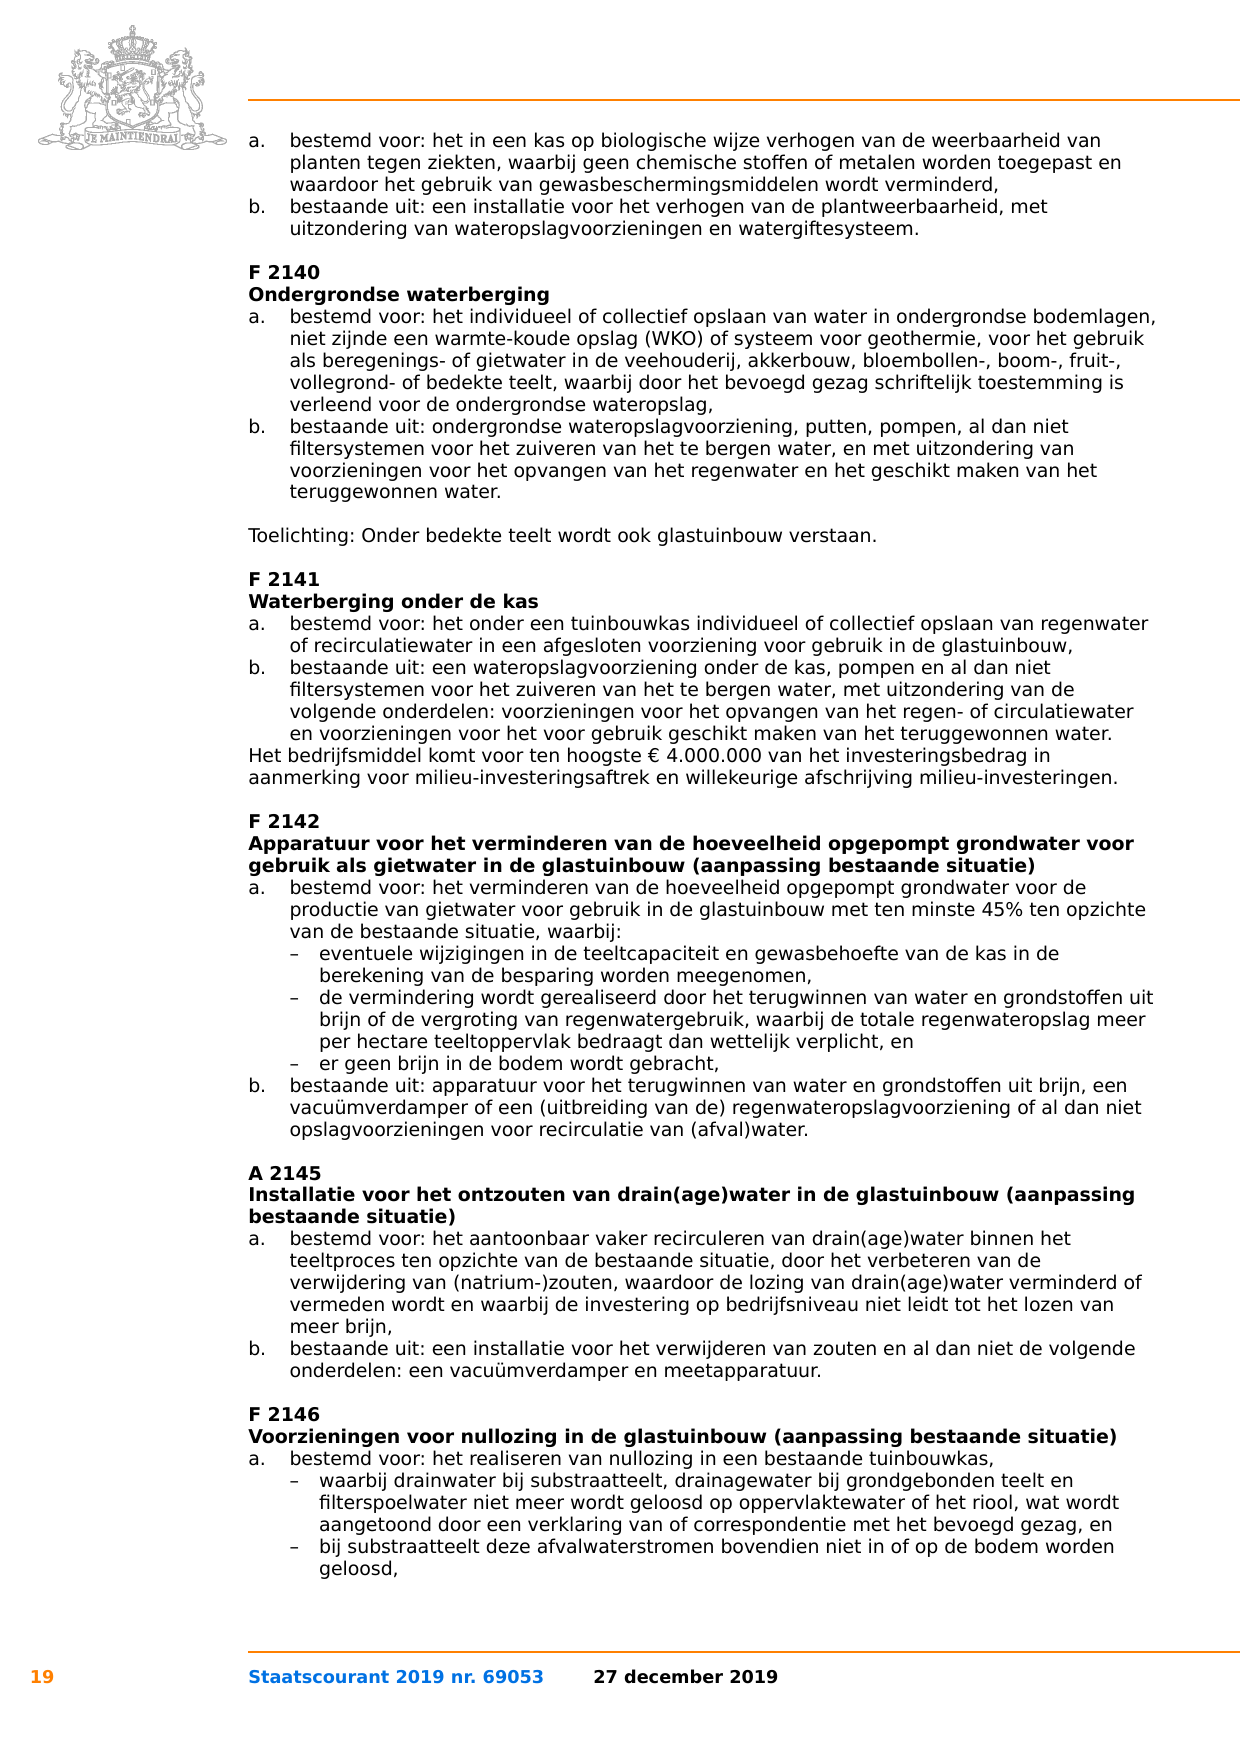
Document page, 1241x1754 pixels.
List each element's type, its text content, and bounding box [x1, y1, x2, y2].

text b. bestaande uit: apparatuur voor het terugwinnen van water en grondstoffen uit brijn, een vacuümverdamper of een (uitbreiding van de) regenwateropslagvoorziening of al dan niet opslagvoorzieningen voor recirculatie van (afval)water. [248, 1074, 1163, 1141]
text F 2141 [248, 569, 1163, 591]
text Ondergrondse waterberging [248, 284, 1163, 306]
text Het bedrijfsmiddel komt voor ten hoogste € 4.000.000 van het investeringsbedrag in aanmerking voor milieu-investeringsaftrek en willekeurige afschrijving milieu-investeringen. [248, 745, 1163, 789]
text Apparatuur voor het verminderen van de hoeveelheid opgepompt grondwater voor gebruik als gietwater in de glastuinbouw (aanpassing bestaande situatie) [248, 833, 1163, 877]
text F 2142 [248, 811, 1163, 833]
text a. bestemd voor: het verminderen van de hoeveelheid opgepompt grondwater voor de productie van gietwater voor gebruik in de glastuinbouw met ten minste 45% ten opzichte van de bestaande situatie, waarbij: [248, 877, 1163, 943]
text Voorzieningen voor nullozing in de glastuinbouw (aanpassing bestaande situatie) [248, 1426, 1163, 1448]
text Installatie voor het ontzouten van drain(age)water in de glastuinbouw (aanpassing bestaande situatie) [248, 1184, 1163, 1228]
text F 2146 [248, 1404, 1163, 1426]
text b. bestaande uit: een wateropslagvoorziening onder de kas, pompen en al dan niet filtersystemen voor het zuiveren van het te bergen water, met uitzondering van de volgende onderdelen: voorzieningen voor het opvangen van het regen- of circulatiewater en voorzieningen voor het voor gebruik geschikt maken van het teruggewonnen water. [248, 657, 1163, 745]
text – waarbij drainwater bij substraatteelt, drainagewater bij grondgebonden teelt en filterspoelwater niet meer wordt geloosd op oppervlaktewater of het riool, wat wordt aangetoond door een verklaring van of correspondentie met het bevoegd gezag, en [289, 1470, 1163, 1536]
text F 2140 [248, 262, 1163, 284]
text a. bestemd voor: het realiseren van nullozing in een bestaande tuinbouwkas, [248, 1448, 1163, 1470]
text A 2145 [248, 1162, 1163, 1184]
picture [38, 25, 227, 150]
text – eventuele wijzigingen in de teeltcapaciteit en gewasbehoefte van de kas in de berekening van de besparing worden meegenomen, [289, 943, 1163, 987]
text – er geen brijn in de bodem wordt gebracht, [289, 1053, 1163, 1074]
text a. bestemd voor: het in een kas op biologische wijze verhogen van de weerbaarheid van planten tegen ziekten, waarbij geen chemische stoffen of metalen worden toegepast en waardoor het gebruik van gewasbeschermingsmiddelen wordt verminderd, [248, 130, 1163, 196]
text a. bestemd voor: het individueel of collectief opslaan van water in ondergrondse bodemlagen, niet zijnde een warmte-koude opslag (WKO) of systeem voor geothermie, voor het gebruik als beregenings- of gietwater in de veehouderij, akkerbouw, bloembollen-, boom-, fruit-, vollegrond- of bedekte teelt, waarbij door het bevoegd gezag schriftelijk toestemming is verleend voor de ondergrondse wateropslag, [248, 306, 1163, 416]
text b. bestaande uit: ondergrondse wateropslagvoorziening, putten, pompen, al dan niet filtersystemen voor het zuiveren van het te bergen water, en met uitzondering van voorzieningen voor het opvangen van het regenwater en het geschikt maken van het teruggewonnen water. [248, 416, 1163, 503]
text – bij substraatteelt deze afvalwaterstromen bovendien niet in of op de bodem worden geloosd, [289, 1536, 1163, 1580]
text b. bestaande uit: een installatie voor het verwijderen van zouten en al dan niet de volgende onderdelen: een vacuümverdamper en meetapparatuur. [248, 1338, 1163, 1382]
text Toelichting: Onder bedekte teelt wordt ook glastuinbouw verstaan. [248, 525, 1163, 547]
text b. bestaande uit: een installatie voor het verhogen van de plantweerbaarheid, met uitzondering van wateropslagvoorzieningen en watergiftesysteem. [248, 196, 1163, 240]
text a. bestemd voor: het aantoonbaar vaker recirculeren van drain(age)water binnen het teeltproces ten opzichte van de bestaande situatie, door het verbeteren van de verwijdering van (natrium-)zouten, waardoor de lozing van drain(age)water verminderd of vermeden wordt en waarbij de investering op bedrijfsniveau niet leidt tot het lozen van meer brijn, [248, 1228, 1163, 1338]
text – de vermindering wordt gerealiseerd door het terugwinnen van water en grondstoffen uit brijn of de vergroting van regenwatergebruik, waarbij de totale regenwateropslag meer per hectare teeltoppervlak bedraagt dan wettelijk verplicht, en [289, 987, 1163, 1053]
text a. bestemd voor: het onder een tuinbouwkas individueel of collectief opslaan van regenwater of recirculatiewater in een afgesloten voorziening voor gebruik in de glastuinbouw, [248, 613, 1163, 657]
text Waterberging onder de kas [248, 591, 1163, 613]
